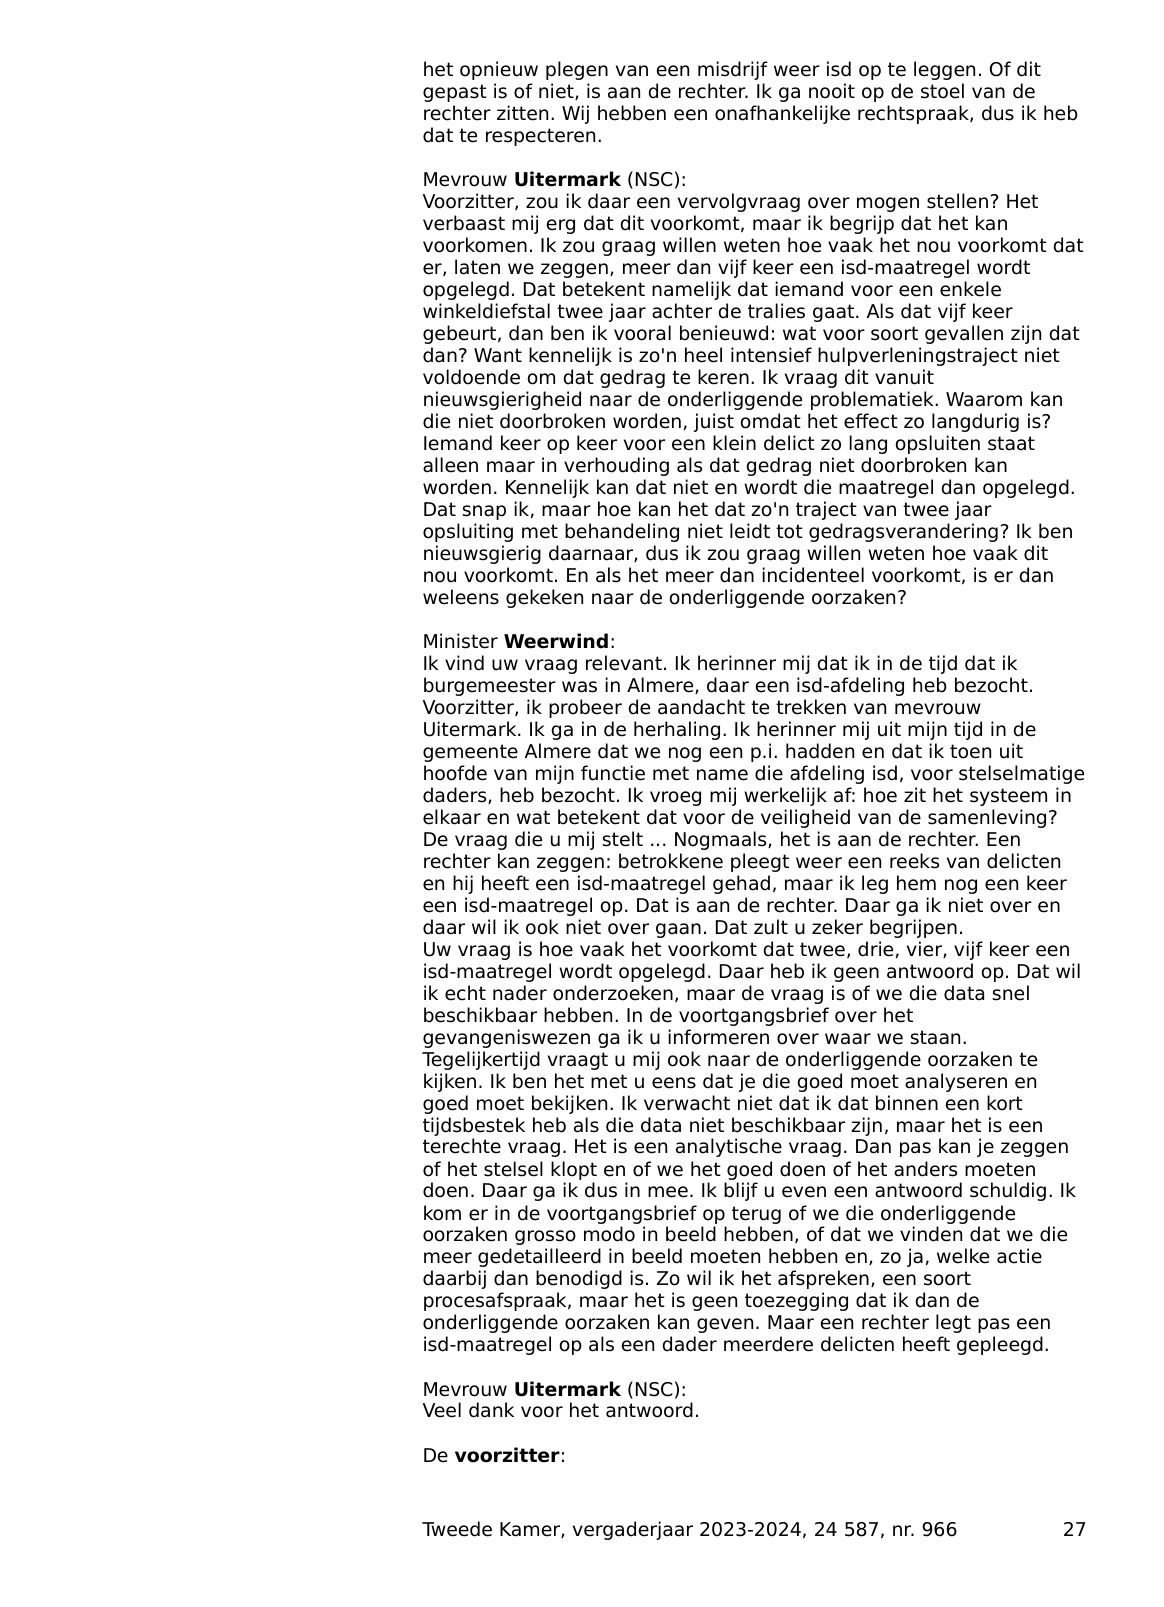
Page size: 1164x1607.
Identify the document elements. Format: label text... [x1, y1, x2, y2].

text Mevrouw Uitermark (NSC): [422, 169, 1087, 191]
text De voorzitter: [422, 1444, 1087, 1467]
text Uw vraag is hoe vaak het voorkomt dat twee, drie, vier, vijf keer een isd-maatregel wordt opgelegd. Daar heb ik geen antwoord op. Dat wil ik echt nader onderzoeken, maar de vraag is of we die data snel beschikbaar hebben. In de voortgangsbrief over het gevangeniswezen ga ik u informeren over waar we staan. Tegelijkertijd vraagt u mij ook naar de onderliggende oorzaken te kijken. Ik ben het met u eens dat je die goed moet analyseren en goed moet bekijken. Ik verwacht niet dat ik dat binnen een kort tijdsbestek heb als die data niet beschikbaar zijn, maar het is een terechte vraag. Het is een analytische vraag. Dan pas kan je zeggen of het stelsel klopt en of we het goed doen of het anders moeten doen. Daar ga ik dus in mee. Ik blijf u even een antwoord schuldig. Ik kom er in de voortgangsbrief op terug of we die onderliggende oorzaken grosso modo in beeld hebben, of dat we vinden dat we die meer gedetailleerd in beeld moeten hebben en, zo ja, welke actie daarbij dan benodigd is. Zo wil ik het afspreken, een soort procesafspraak, maar het is geen toezegging dat ik dan de onderliggende oorzaken kan geven. Maar een rechter legt pas een isd-maatregel op als een dader meerdere delicten heeft gepleegd. [422, 939, 1087, 1356]
text Ik vind uw vraag relevant. Ik herinner mij dat ik in de tijd dat ik burgemeester was in Almere, daar een isd-afdeling heb bezocht. Voorzitter, ik probeer de aandacht te trekken van mevrouw Uitermark. Ik ga in de herhaling. Ik herinner mij uit mijn tijd in de gemeente Almere dat we nog een p.i. hadden en dat ik toen uit hoofde van mijn functie met name die afdeling isd, voor stelselmatige daders, heb bezocht. Ik vroeg mij werkelijk af: hoe zit het systeem in elkaar en wat betekent dat voor de veiligheid van de samenleving? De vraag die u mij stelt ... Nogmaals, het is aan de rechter. Een rechter kan zeggen: betrokkene pleegt weer een reeks van delicten en hij heeft een isd-maatregel gehad, maar ik leg hem nog een keer een isd-maatregel op. Dat is aan de rechter. Daar ga ik niet over en daar wil ik ook niet over gaan. Dat zult u zeker begrijpen. [422, 653, 1087, 939]
text Mevrouw Uitermark (NSC): [422, 1378, 1087, 1400]
text het opnieuw plegen van een misdrijf weer isd op te leggen. Of dit gepast is of niet, is aan de rechter. Ik ga nooit op de stoel van de rechter zitten. Wij hebben een onafhankelijke rechtspraak, dus ik heb dat te respecteren. [422, 59, 1087, 147]
text Veel dank voor het antwoord. [422, 1400, 1087, 1422]
text Voorzitter, zou ik daar een vervolgvraag over mogen stellen? Het verbaast mij erg dat dit voorkomt, maar ik begrijp dat het kan voorkomen. Ik zou graag willen weten hoe vaak het nou voorkomt dat er, laten we zeggen, meer dan vijf keer een isd-maatregel wordt opgelegd. Dat betekent namelijk dat iemand voor een enkele winkeldiefstal twee jaar achter de tralies gaat. Als dat vijf keer gebeurt, dan ben ik vooral benieuwd: wat voor soort gevallen zijn dat dan? Want kennelijk is zo'n heel intensief hulpverleningstraject niet voldoende om dat gedrag te keren. Ik vraag dit vanuit nieuwsgierigheid naar de onderliggende problematiek. Waarom kan die niet doorbroken worden, juist omdat het effect zo langdurig is? Iemand keer op keer voor een klein delict zo lang opsluiten staat alleen maar in verhouding als dat gedrag niet doorbroken kan worden. Kennelijk kan dat niet en wordt die maatregel dan opgelegd. Dat snap ik, maar hoe kan het dat zo'n traject van twee jaar opsluiting met behandeling niet leidt tot gedragsverandering? Ik ben nieuwsgierig daarnaar, dus ik zou graag willen weten hoe vaak dit nou voorkomt. En als het meer dan incidenteel voorkomt, is er dan weleens gekeken naar de onderliggende oorzaken? [422, 191, 1087, 609]
text Minister Weerwind: [422, 631, 1087, 653]
